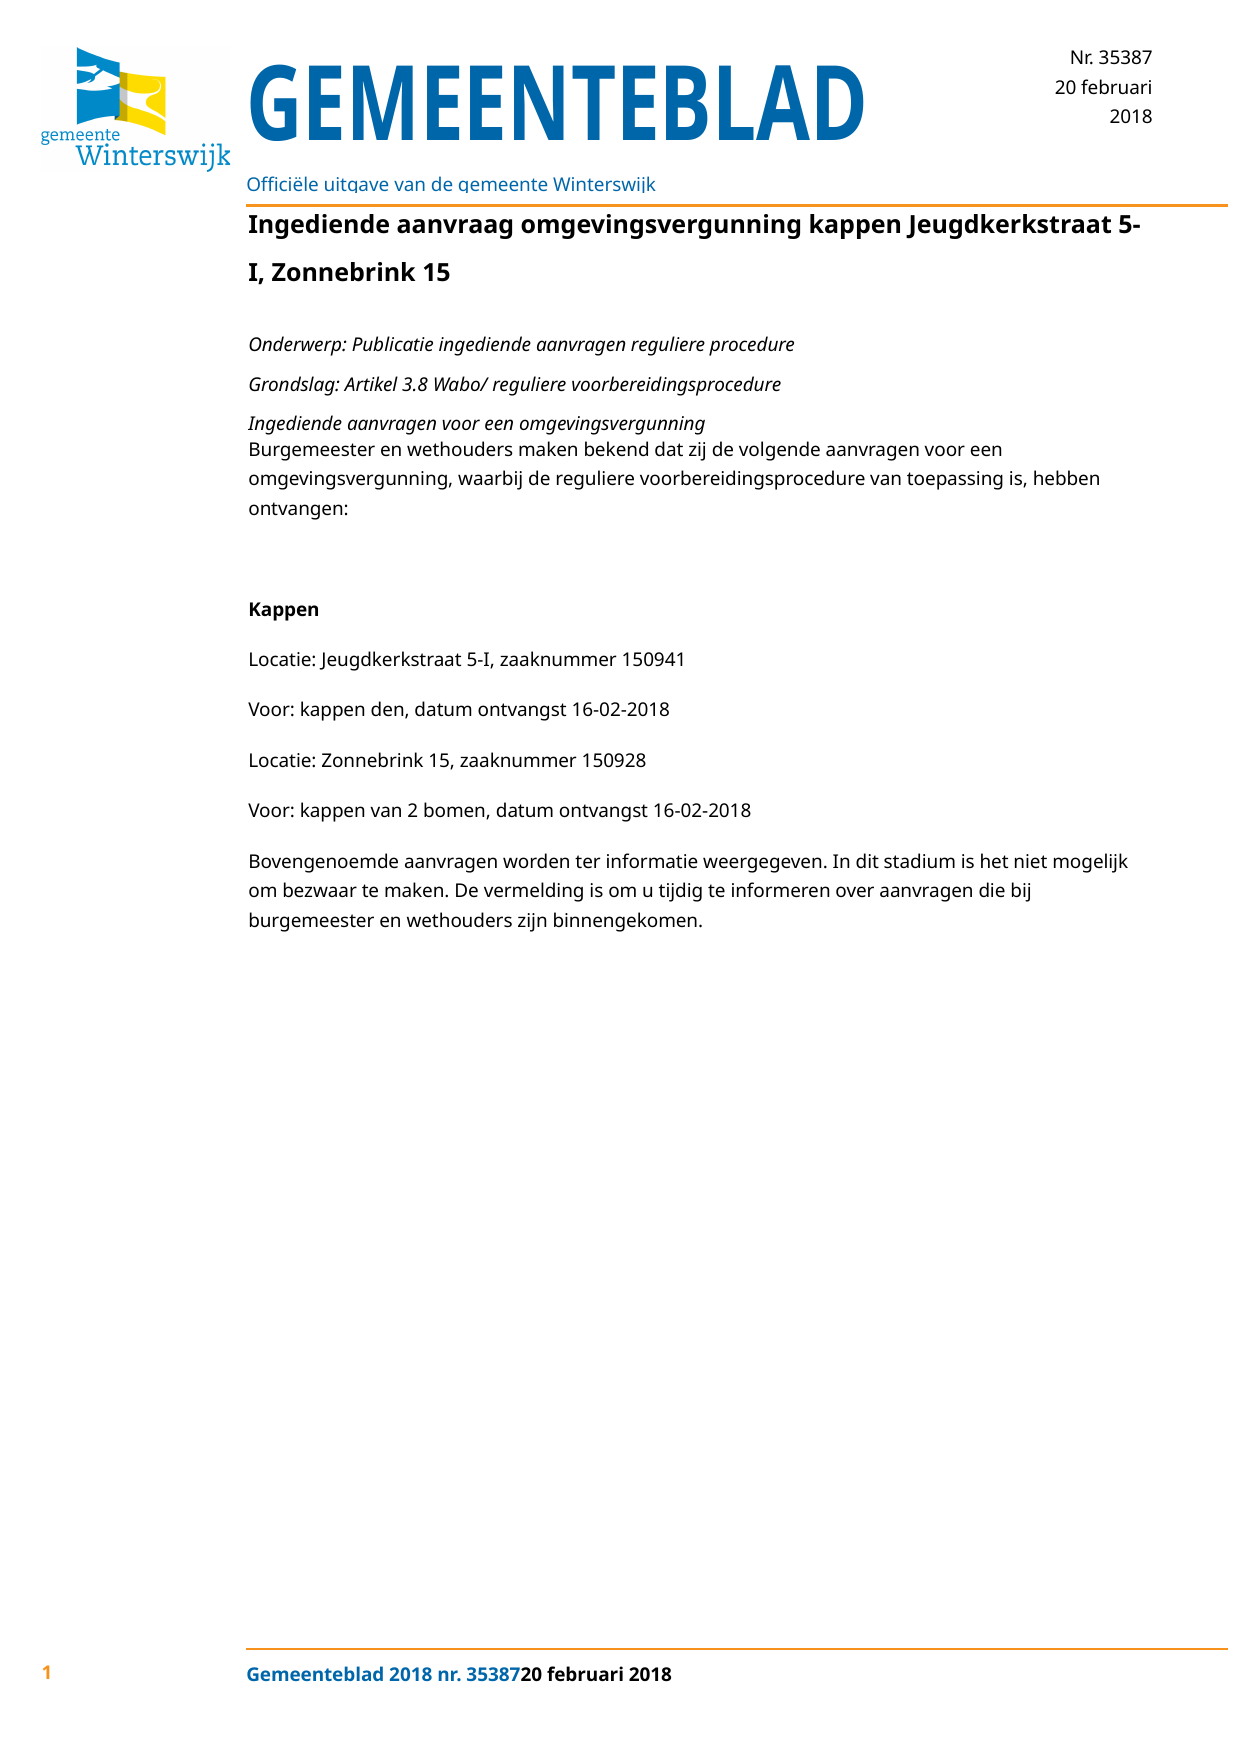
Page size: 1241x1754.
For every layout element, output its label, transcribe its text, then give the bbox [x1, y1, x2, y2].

text Ingediende aanvraag omgevingsvergunning kappen Jeugdkerkstraat 5-I, Zonnebrink 15 [248, 207, 1152, 288]
text Locatie: Jeugdkerkstraat 5-I, zaaknummer 150941 [248, 646, 1152, 672]
text Ingediende aanvragen voor een omgevingsvergunning [248, 410, 1152, 436]
text Voor: kappen van 2 bomen, datum ontvangst 16-02-2018 [248, 797, 1152, 823]
text Bovengenoemde aanvragen worden ter informatie weergegeven. In dit stadium is het niet mogelijk om bezwaar te maken. De vermelding is om u tijdig te informeren over aanvragen die bij burgemeester en wethouders zijn binnengekomen. [248, 848, 1152, 933]
text Kappen [248, 596, 1152, 621]
picture [41, 47, 231, 172]
text Burgemeester en wethouders maken bekend dat zij de volgende aanvragen voor een omgevingsvergunning, waarbij de reguliere voorbereidingsprocedure van toepassing is, hebben ontvangen: [248, 436, 1152, 521]
text Locatie: Zonnebrink 15, zaaknummer 150928 [248, 747, 1152, 773]
text Grondslag: Artikel 3.8 Wabo/ reguliere voorbereidingsprocedure [248, 371, 1152, 396]
picture [225, 153, 231, 162]
text Voor: kappen den, datum ontvangst 16-02-2018 [248, 697, 1152, 722]
text Onderwerp: Publicatie ingediende aanvragen reguliere procedure [248, 331, 1152, 357]
